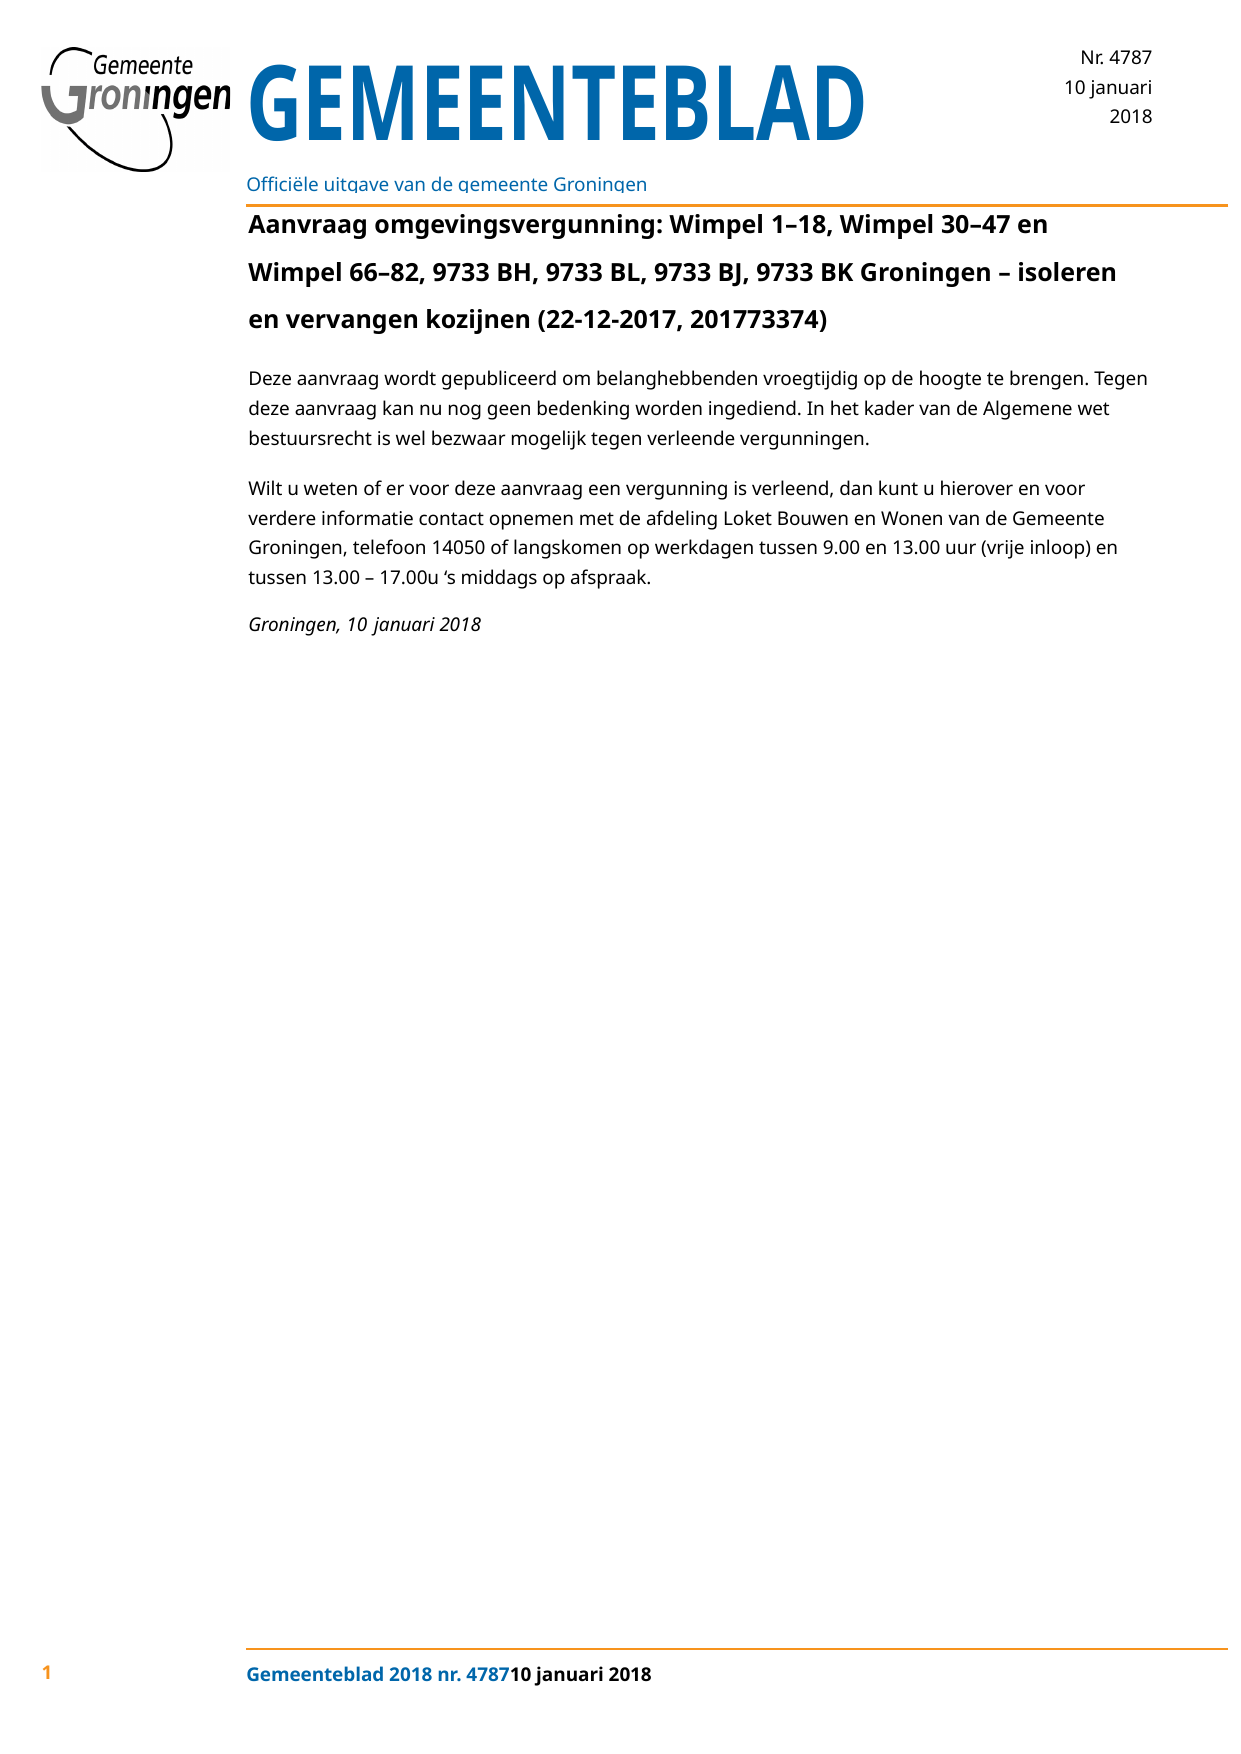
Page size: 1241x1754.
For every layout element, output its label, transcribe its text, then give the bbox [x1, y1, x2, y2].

picture [41, 47, 231, 172]
text Aanvraag omgevingsvergunning: Wimpel 1–18, Wimpel 30–47 en Wimpel 66–82, 9733 BH, 9733 BL, 9733 BJ, 9733 BK Groningen – isoleren en vervangen kozijnen (22-12-2017, 201773374) [248, 207, 1152, 336]
text Groningen, 10 januari 2018 [248, 612, 1152, 637]
text Deze aanvraag wordt gepubliceerd om belanghebbenden vroegtijdig op de hoogte te brengen. Tegen deze aanvraag kan nu nog geen bedenking worden ingediend. In het kader van de Algemene wet bestuursrecht is wel bezwaar mogelijk tegen verleende vergunningen. [248, 366, 1152, 450]
text Wilt u weten of er voor deze aanvraag een vergunning is verleend, dan kunt u hierover en voor verdere informatie contact opnemen met de afdeling Loket Bouwen en Wonen van de Gemeente Groningen, telefoon 14050 of langskomen op werkdagen tussen 9.00 en 13.00 uur (vrije inloop) en tussen 13.00 – 17.00u ‘s middags op afspraak. [248, 475, 1152, 589]
